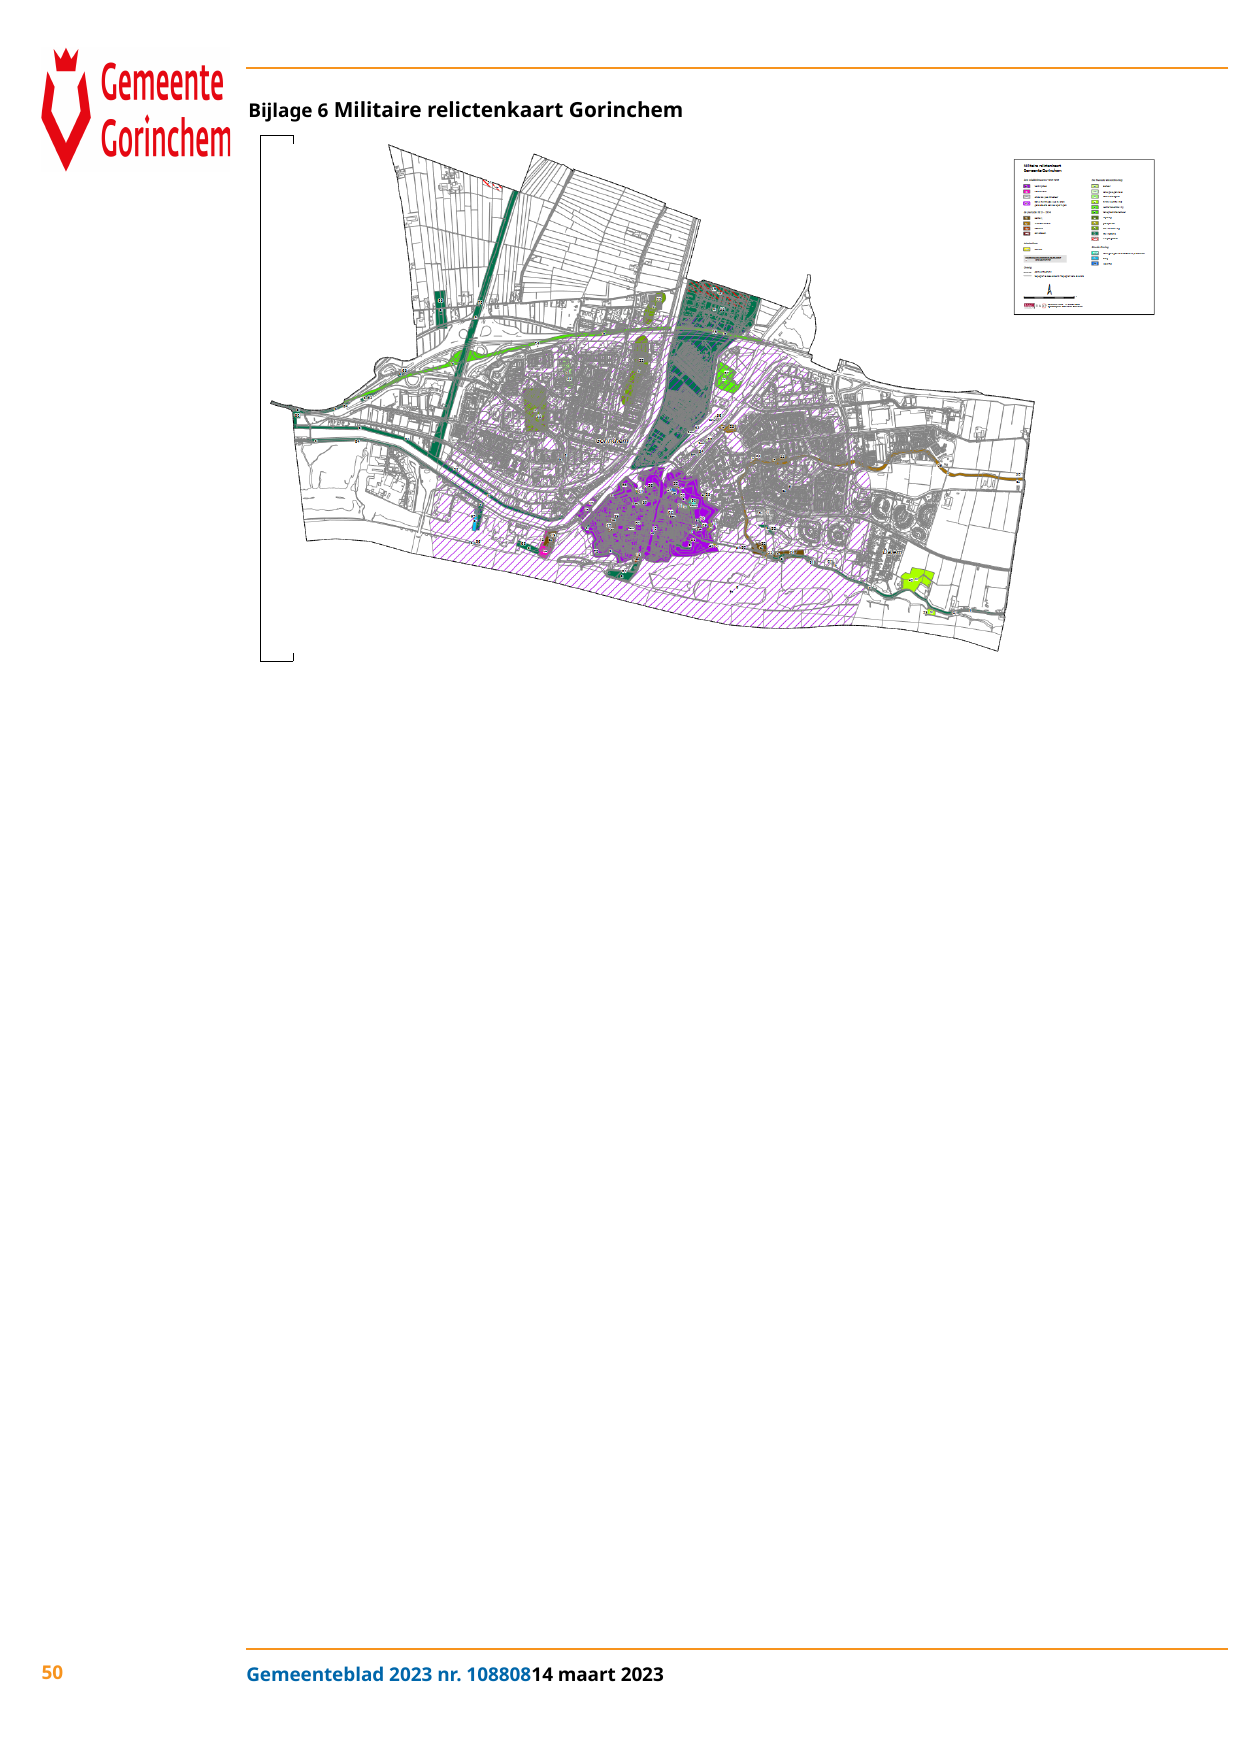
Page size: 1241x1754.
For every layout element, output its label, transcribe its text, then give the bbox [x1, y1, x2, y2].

picture [268, 144, 1173, 653]
text Bijlage 6 Militaire relictenkaart Gorinchem [248, 95, 1152, 123]
picture [41, 47, 231, 172]
